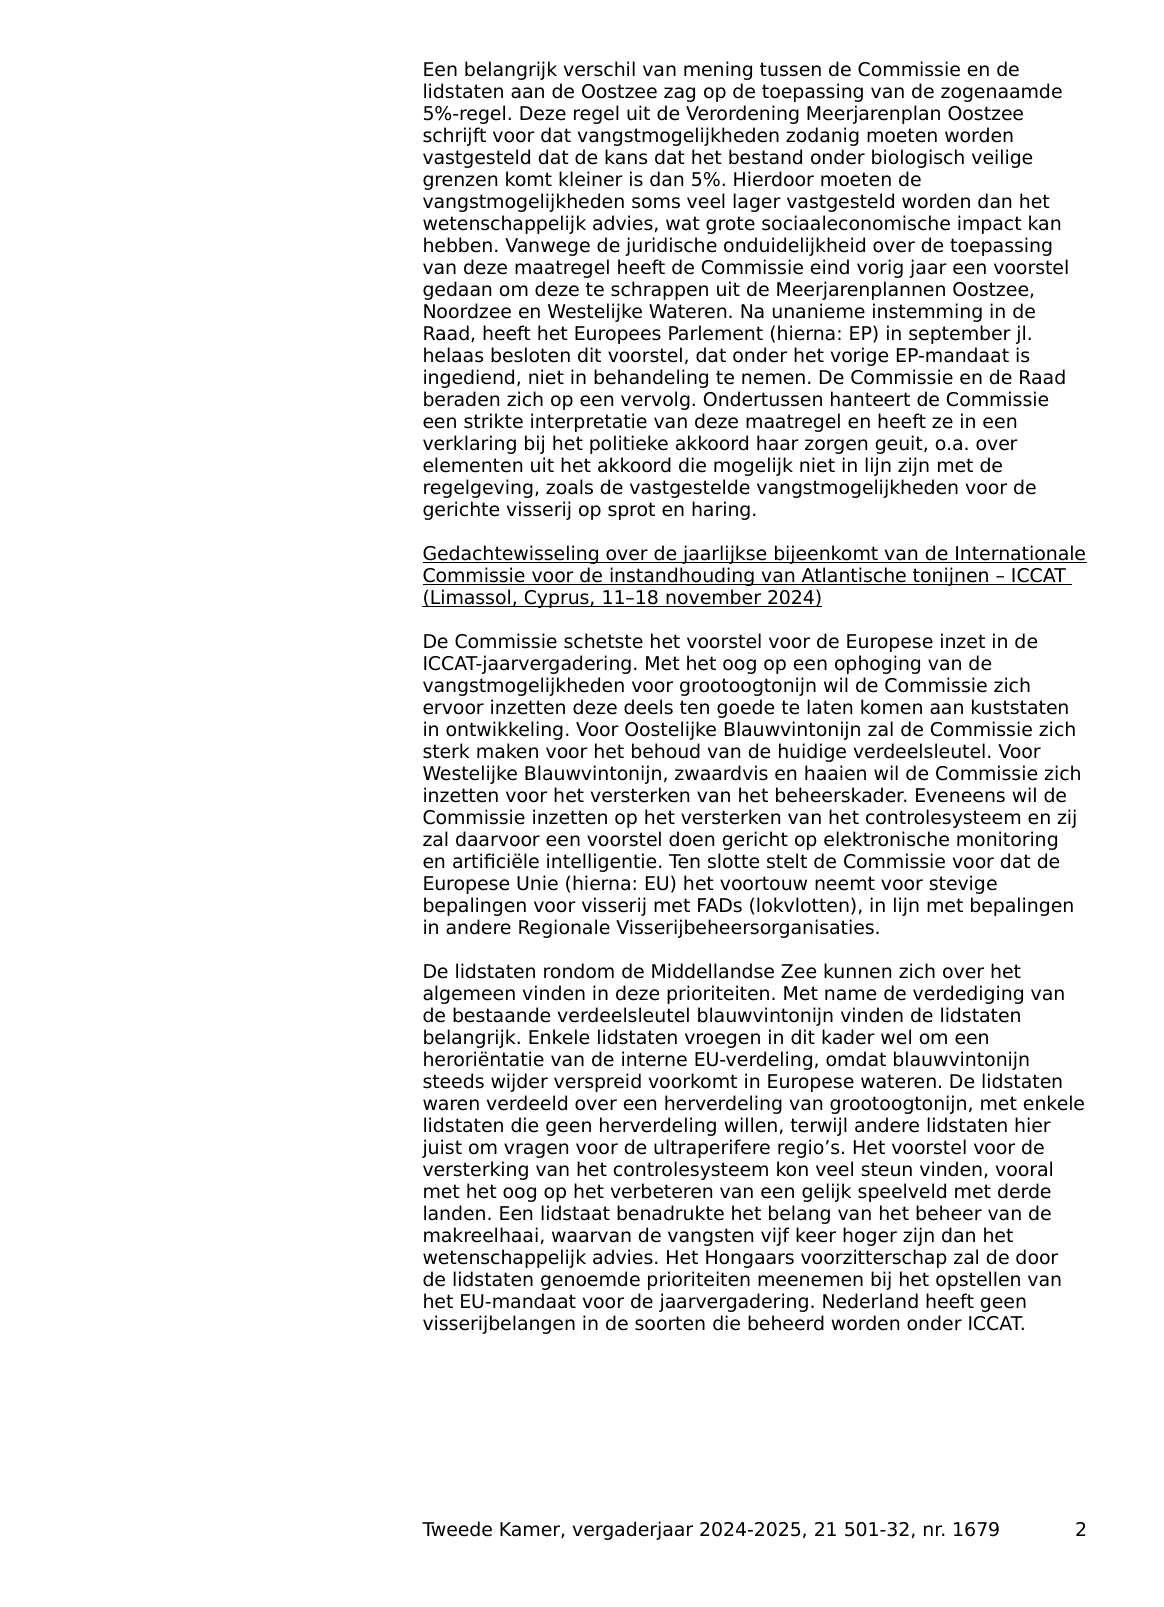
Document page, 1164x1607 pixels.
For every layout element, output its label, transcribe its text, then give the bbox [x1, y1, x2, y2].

subtitle Gedachtewisseling over de jaarlijkse bijeenkomt van de Internationale [422, 543, 1087, 562]
text De Commissie schetste het voorstel voor de Europese inzet in de ICCAT-jaarvergadering. Met het oog op een ophoging van de vangstmogelijkheden voor grootoogtonijn wil de Commissie zich ervoor inzetten deze deels ten goede te laten komen aan kuststaten in ontwikkeling. Voor Oostelijke Blauwvintonijn zal de Commissie zich sterk maken voor het behoud van de huidige verdeelsleutel. Voor Westelijke Blauwvintonijn, zwaardvis en haaien wil de Commissie zich inzetten voor het versterken van het beheerskader. Eveneens wil de Commissie inzetten op het versterken van het controlesysteem en zij zal daarvoor een voorstel doen gericht op elektronische monitoring en artificiële intelligentie. Ten slotte stelt de Commissie voor dat de Europese Unie (hierna: EU) het voortouw neemt voor stevige bepalingen voor visserij met FADs (lokvlotten), in lijn met bepalingen in andere Regionale Visserijbeheersorganisaties. [422, 631, 1087, 939]
text De lidstaten rondom de Middellandse Zee kunnen zich over het algemeen vinden in deze prioriteiten. Met name de verdediging van de bestaande verdeelsleutel blauwvintonijn vinden de lidstaten belangrijk. Enkele lidstaten vroegen in dit kader wel om een heroriëntatie van de interne EU-verdeling, omdat blauwvintonijn steeds wijder verspreid voorkomt in Europese wateren. De lidstaten waren verdeeld over een herverdeling van grootoogtonijn, met enkele lidstaten die geen herverdeling willen, terwijl andere lidstaten hier juist om vragen voor de ultraperifere regio’s. Het voorstel voor de versterking van het controlesysteem kon veel steun vinden, vooral met het oog op het verbeteren van een gelijk speelveld met derde landen. Een lidstaat benadrukte het belang van het beheer van de makreelhaai, waarvan de vangsten vijf keer hoger zijn dan het wetenschappelijk advies. Het Hongaars voorzitterschap zal de door de lidstaten genoemde prioriteiten meenemen bij het opstellen van het EU-mandaat voor de jaarvergadering. Nederland heeft geen visserijbelangen in de soorten die beheerd worden onder ICCAT. [422, 961, 1087, 1334]
text Een belangrijk verschil van mening tussen de Commissie en de lidstaten aan de Oostzee zag op de toepassing van de zogenaamde 5%-regel. Deze regel uit de Verordening Meerjarenplan Oostzee schrijft voor dat vangstmogelijkheden zodanig moeten worden vastgesteld dat de kans dat het bestand onder biologisch veilige grenzen komt kleiner is dan 5%. Hierdoor moeten de vangstmogelijkheden soms veel lager vastgesteld worden dan het wetenschappelijk advies, wat grote sociaaleconomische impact kan hebben. Vanwege de juridische onduidelijkheid over de toepassing van deze maatregel heeft de Commissie eind vorig jaar een voorstel gedaan om deze te schrappen uit de Meerjarenplannen Oostzee, Noordzee en Westelijke Wateren. Na unanieme instemming in de Raad, heeft het Europees Parlement (hierna: EP) in september jl. helaas besloten dit voorstel, dat onder het vorige EP-mandaat is ingediend, niet in behandeling te nemen. De Commissie en de Raad beraden zich op een vervolg. Ondertussen hanteert de Commissie een strikte interpretatie van deze maatregel en heeft ze in een verklaring bij het politieke akkoord haar zorgen geuit, o.a. over elementen uit het akkoord die mogelijk niet in lijn zijn met de regelgeving, zoals de vastgestelde vangstmogelijkheden voor de gerichte visserij op sprot en haring. [422, 59, 1087, 521]
subtitle Commissie voor de instandhouding van Atlantische tonijnen – ICCAT (Limassol, Cyprus, 11–18 november 2024) [422, 563, 1087, 609]
